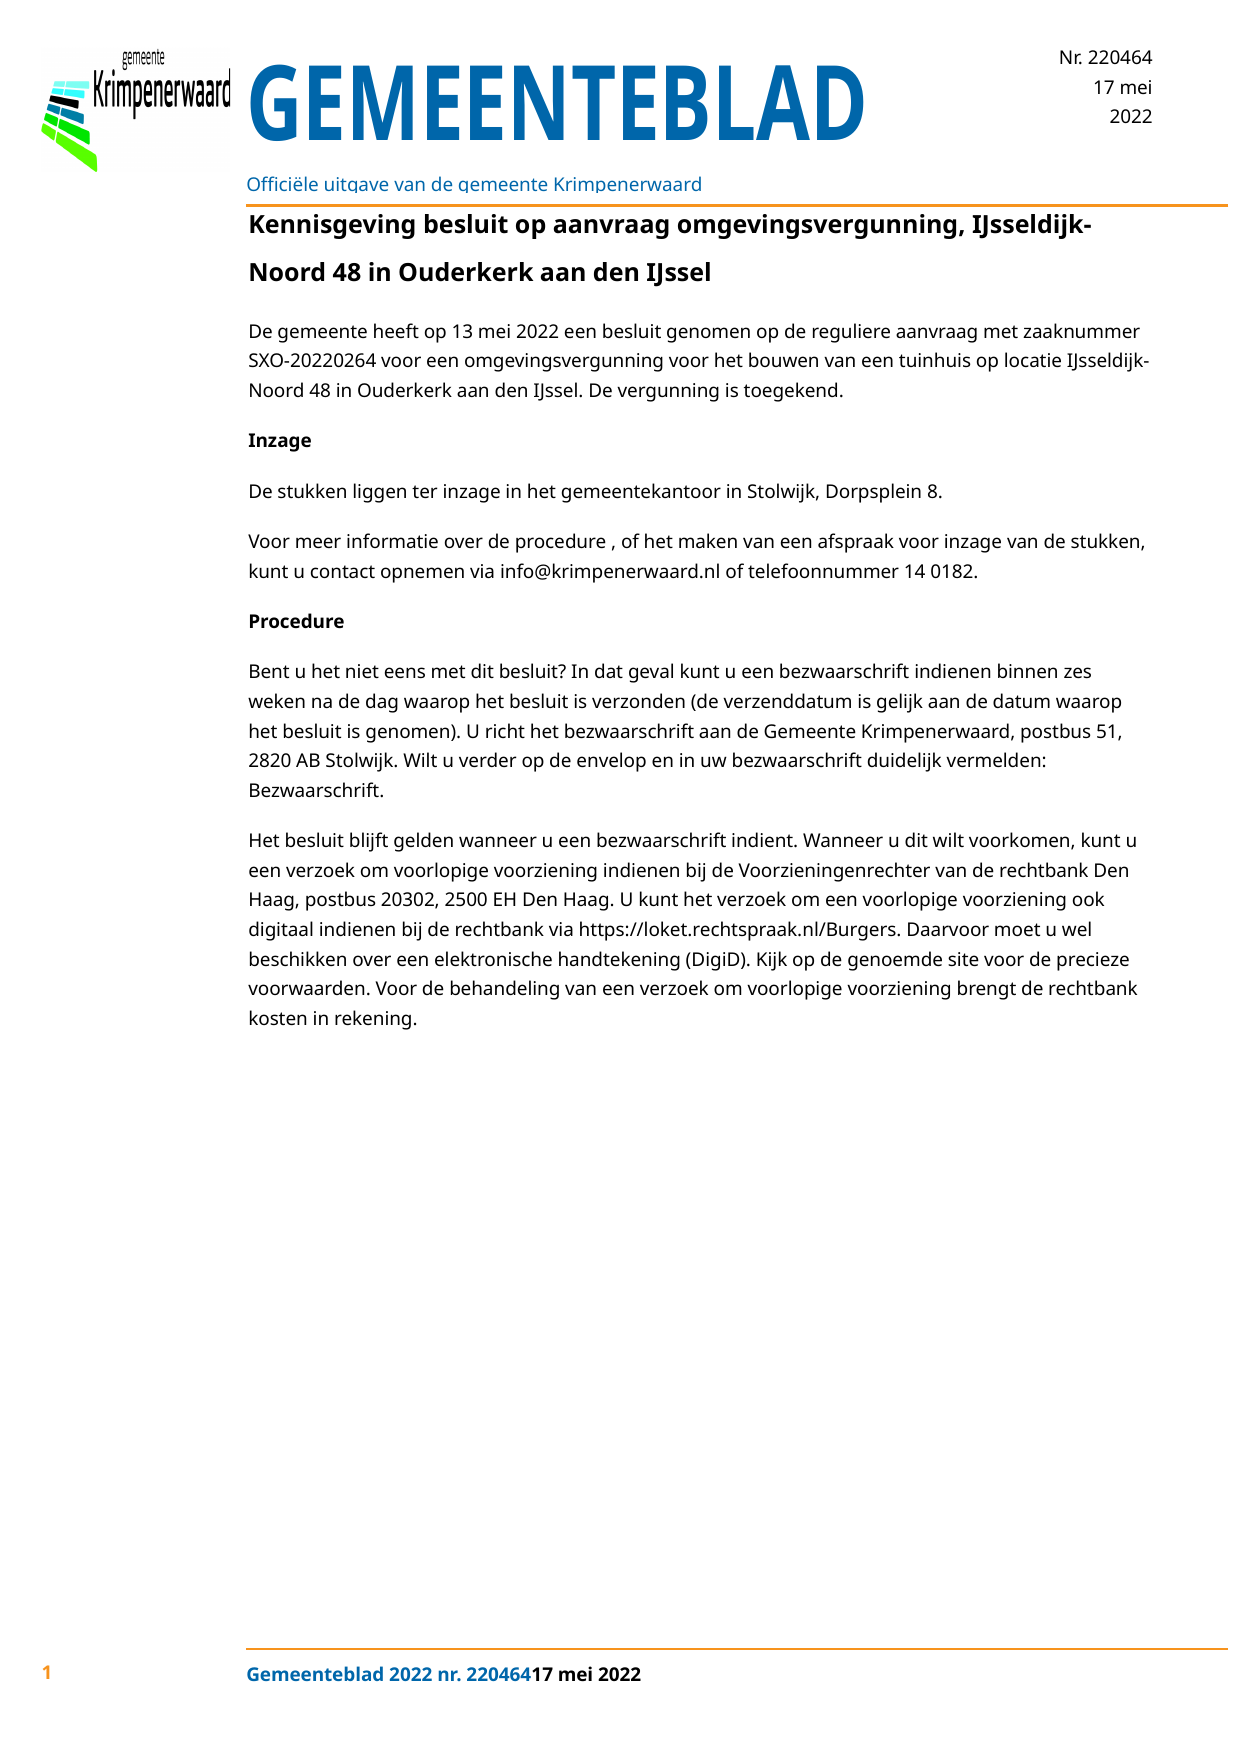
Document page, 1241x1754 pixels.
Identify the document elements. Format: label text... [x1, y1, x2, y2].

text Voor meer informatie over de procedure , of het maken van een afspraak voor inzage van de stukken, kunt u contact opnemen via info@krimpenerwaard.nl of telefoonnummer 14 0182. [248, 528, 1152, 584]
text Bent u het niet eens met dit besluit? In dat geval kunt u een bezwaarschrift indienen binnen zes weken na de dag waarop het besluit is verzonden (de verzenddatum is gelijk aan de datum waarop het besluit is genomen). U richt het bezwaarschrift aan de Gemeente Krimpenerwaard, postbus 51, 2820 AB Stolwijk. Wilt u verder op de envelop en in uw bezwaarschrift duidelijk vermelden: Bezwaarschrift. [248, 659, 1152, 803]
text De gemeente heeft op 13 mei 2022 een besluit genomen op de reguliere aanvraag met zaaknummer SXO-20220264 voor een omgevingsvergunning voor het bouwen van een tuinhuis op locatie IJsseldijk-Noord 48 in Ouderkerk aan den IJssel. De vergunning is toegekend. [248, 318, 1152, 403]
picture [41, 47, 231, 172]
text De stukken liggen ter inzage in het gemeentekantoor in Stolwijk, Dorpsplein 8. [248, 478, 1152, 504]
text Inzage [248, 427, 1152, 453]
text Procedure [248, 608, 1152, 634]
text Het besluit blijft gelden wanneer u een bezwaarschrift indient. Wanneer u dit wilt voorkomen, kunt u een verzoek om voorlopige voorziening indienen bij de Voorzieningenrechter van de rechtbank Den Haag, postbus 20302, 2500 EH Den Haag. U kunt het verzoek om een voorlopige voorziening ook digitaal indienen bij de rechtbank via https://loket.rechtspraak.nl/Burgers. Daarvoor moet u wel beschikken over een elektronische handtekening (DigiD). Kijk op de genoemde site voor de precieze voorwaarden. Voor de behandeling van een verzoek om voorlopige voorziening brengt de rechtbank kosten in rekening. [248, 827, 1152, 1031]
text Kennisgeving besluit op aanvraag omgevingsvergunning, IJsseldijk-Noord 48 in Ouderkerk aan den IJssel [248, 207, 1152, 288]
